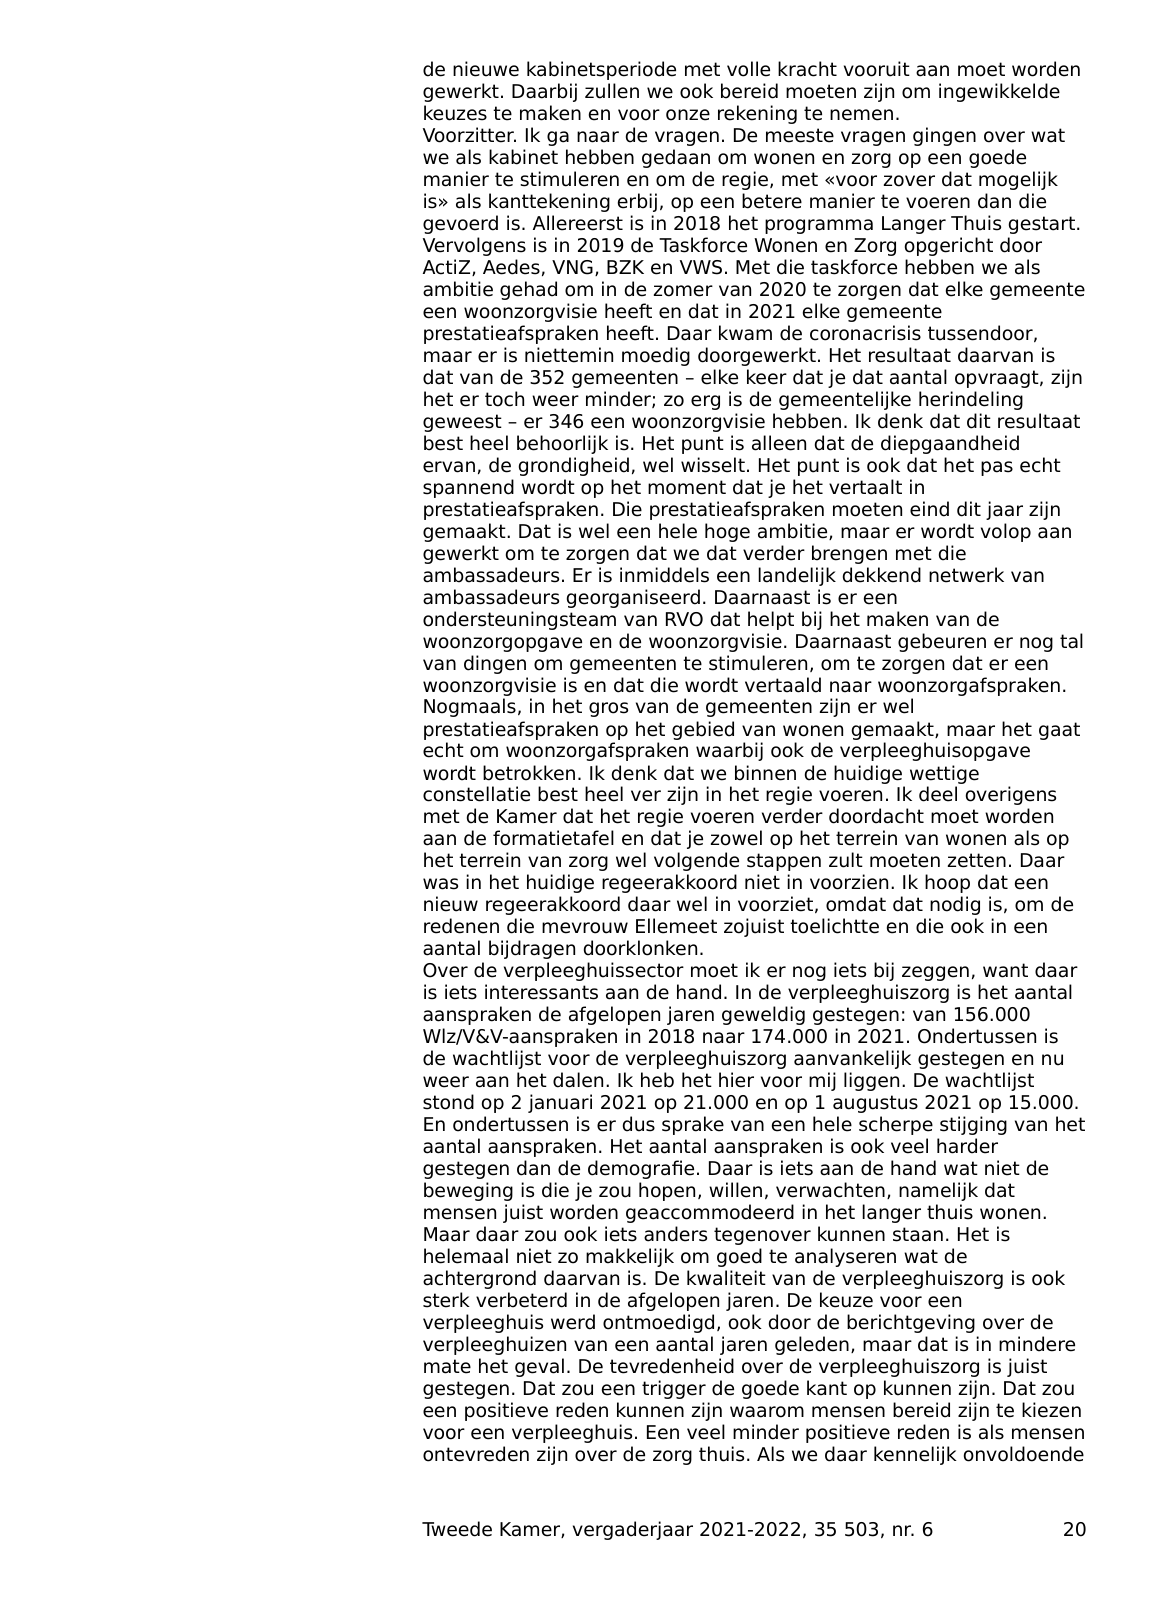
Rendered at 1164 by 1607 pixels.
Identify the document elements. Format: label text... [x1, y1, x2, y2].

text Maar daar zou ook iets anders tegenover kunnen staan. Het is helemaal niet zo makkelijk om goed te analyseren wat de achtergrond daarvan is. De kwaliteit van de verpleeghuiszorg is ook sterk verbeterd in de afgelopen jaren. De keuze voor een verpleeghuis werd ontmoedigd, ook door de berichtgeving over de verpleeghuizen van een aantal jaren geleden, maar dat is in mindere mate het geval. De tevredenheid over de verpleeghuiszorg is juist gestegen. Dat zou een trigger de goede kant op kunnen zijn. Dat zou een positieve reden kunnen zijn waarom mensen bereid zijn te kiezen voor een verpleeghuis. Een veel minder positieve reden is als mensen ontevreden zijn over de zorg thuis. Als we daar kennelijk onvoldoende [422, 1224, 1087, 1466]
text Voorzitter. Ik ga naar de vragen. De meeste vragen gingen over wat we als kabinet hebben gedaan om wonen en zorg op een goede manier te stimuleren en om de regie, met «voor zover dat mogelijk is» als kanttekening erbij, op een betere manier te voeren dan die gevoerd is. Allereerst is in 2018 het programma Langer Thuis gestart. Vervolgens is in 2019 de Taskforce Wonen en Zorg opgericht door ActiZ, Aedes, VNG, BZK en VWS. Met die taskforce hebben we als ambitie gehad om in de zomer van 2020 te zorgen dat elke gemeente een woonzorgvisie heeft en dat in 2021 elke gemeente prestatieafspraken heeft. Daar kwam de coronacrisis tussendoor, maar er is niettemin moedig doorgewerkt. Het resultaat daarvan is dat van de 352 gemeenten – elke keer dat je dat aantal opvraagt, zijn het er toch weer minder; zo erg is de gemeentelijke herindeling geweest – er 346 een woonzorgvisie hebben. Ik denk dat dit resultaat best heel behoorlijk is. Het punt is alleen dat de diepgaandheid ervan, de grondigheid, wel wisselt. Het punt is ook dat het pas echt spannend wordt op het moment dat je het vertaalt in prestatieafspraken. Die prestatieafspraken moeten eind dit jaar zijn gemaakt. Dat is wel een hele hoge ambitie, maar er wordt volop aan gewerkt om te zorgen dat we dat verder brengen met die ambassadeurs. Er is inmiddels een landelijk dekkend netwerk van ambassadeurs georganiseerd. Daarnaast is er een ondersteuningsteam van RVO dat helpt bij het maken van de woonzorgopgave en de woonzorgvisie. Daarnaast gebeuren er nog tal van dingen om gemeenten te stimuleren, om te zorgen dat er een woonzorgvisie is en dat die wordt vertaald naar woonzorgafspraken. [422, 125, 1087, 696]
text Over de verpleeghuissector moet ik er nog iets bij zeggen, want daar is iets interessants aan de hand. In de verpleeghuiszorg is het aantal aanspraken de afgelopen jaren geweldig gestegen: van 156.000 Wlz/V&V-aanspraken in 2018 naar 174.000 in 2021. Ondertussen is de wachtlijst voor de verpleeghuiszorg aanvankelijk gestegen en nu weer aan het dalen. Ik heb het hier voor mij liggen. De wachtlijst stond op 2 januari 2021 op 21.000 en op 1 augustus 2021 op 15.000. En ondertussen is er dus sprake van een hele scherpe stijging van het aantal aanspraken. Het aantal aanspraken is ook veel harder gestegen dan de demografie. Daar is iets aan de hand wat niet de beweging is die je zou hopen, willen, verwachten, namelijk dat mensen juist worden geaccommodeerd in het langer thuis wonen. [422, 960, 1087, 1224]
text Nogmaals, in het gros van de gemeenten zijn er wel prestatieafspraken op het gebied van wonen gemaakt, maar het gaat echt om woonzorgafspraken waarbij ook de verpleeghuisopgave wordt betrokken. Ik denk dat we binnen de huidige wettige constellatie best heel ver zijn in het regie voeren. Ik deel overigens met de Kamer dat het regie voeren verder doordacht moet worden aan de formatietafel en dat je zowel op het terrein van wonen als op het terrein van zorg wel volgende stappen zult moeten zetten. Daar was in het huidige regeerakkoord niet in voorzien. Ik hoop dat een nieuw regeerakkoord daar wel in voorziet, omdat dat nodig is, om de redenen die mevrouw Ellemeet zojuist toelichtte en die ook in een aantal bijdragen doorklonken. [422, 696, 1087, 960]
text de nieuwe kabinetsperiode met volle kracht vooruit aan moet worden gewerkt. Daarbij zullen we ook bereid moeten zijn om ingewikkelde keuzes te maken en voor onze rekening te nemen. [422, 59, 1087, 125]
